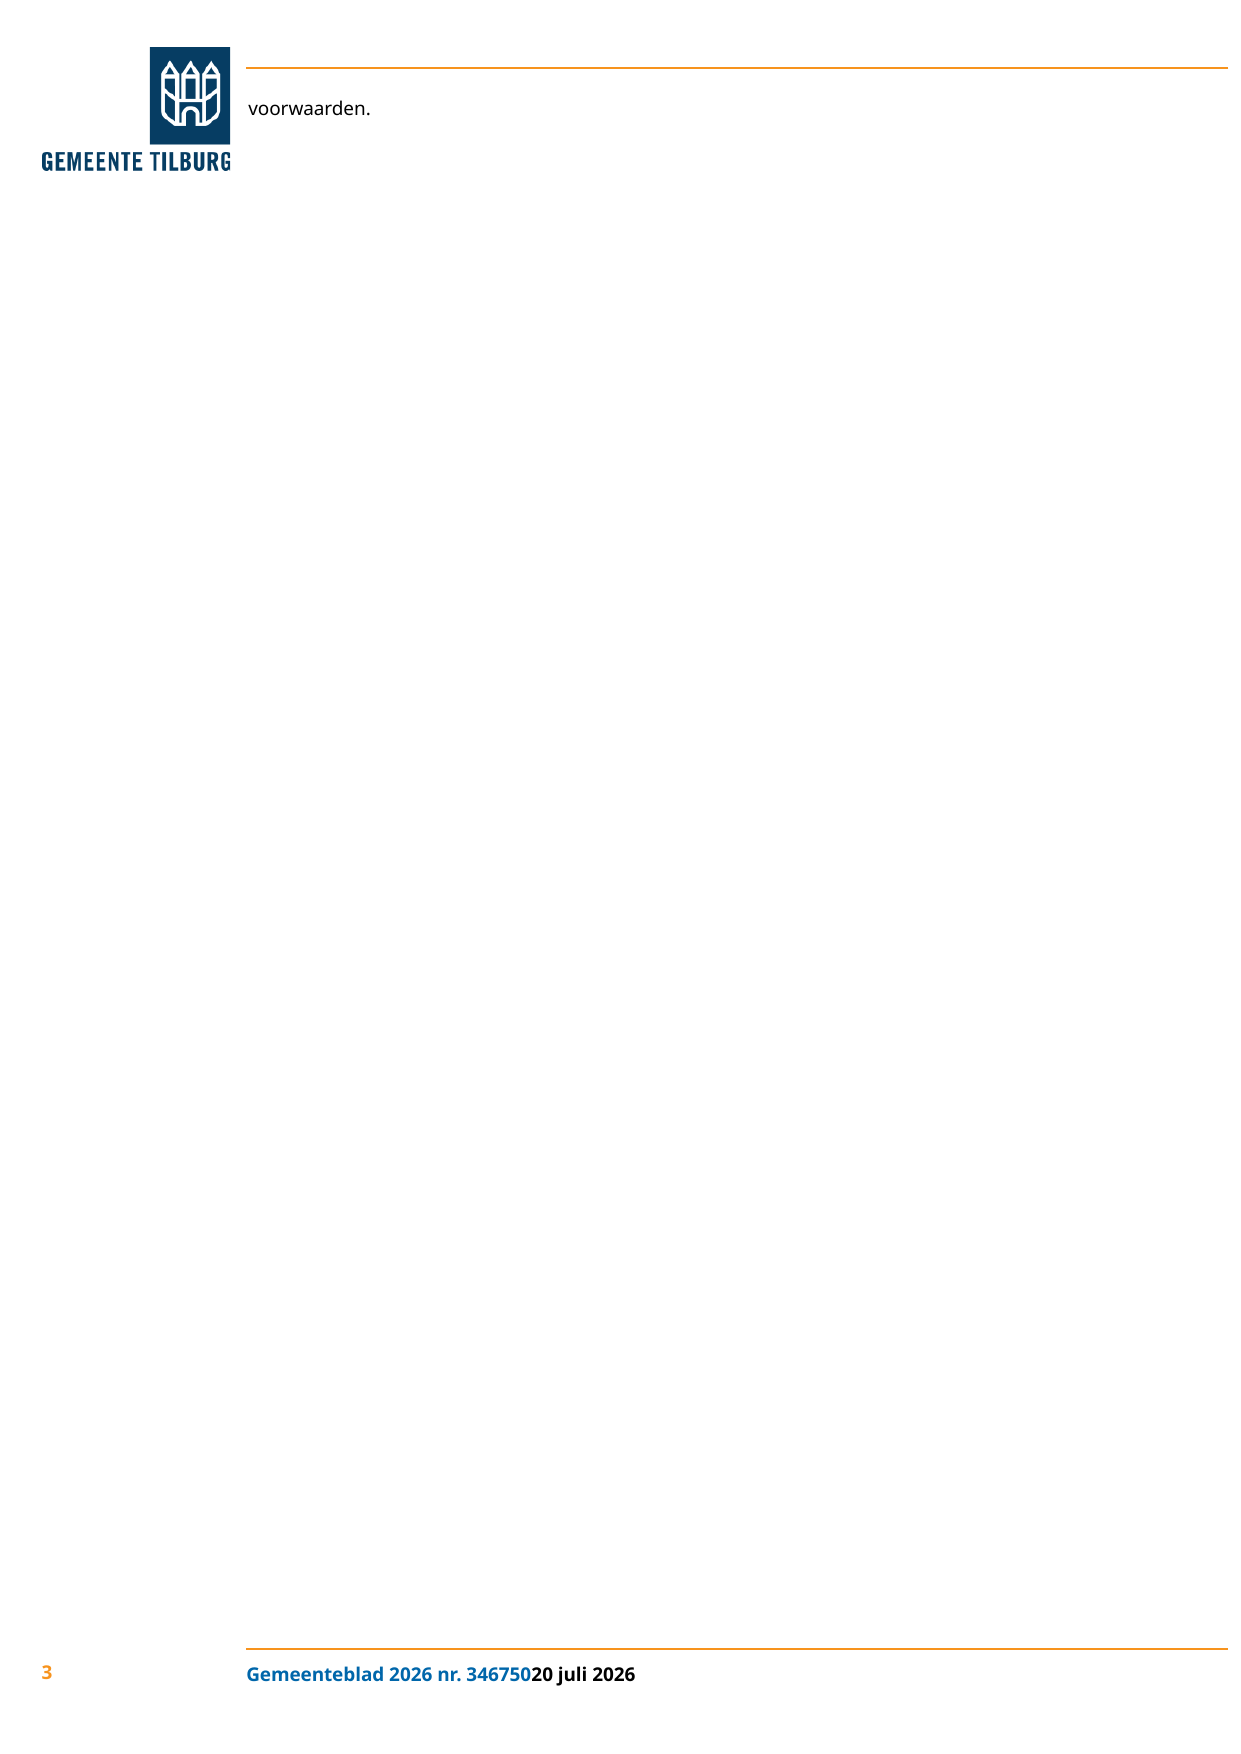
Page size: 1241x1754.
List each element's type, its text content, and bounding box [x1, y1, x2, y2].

text voorwaarden. [248, 95, 1152, 121]
picture [41, 47, 231, 172]
